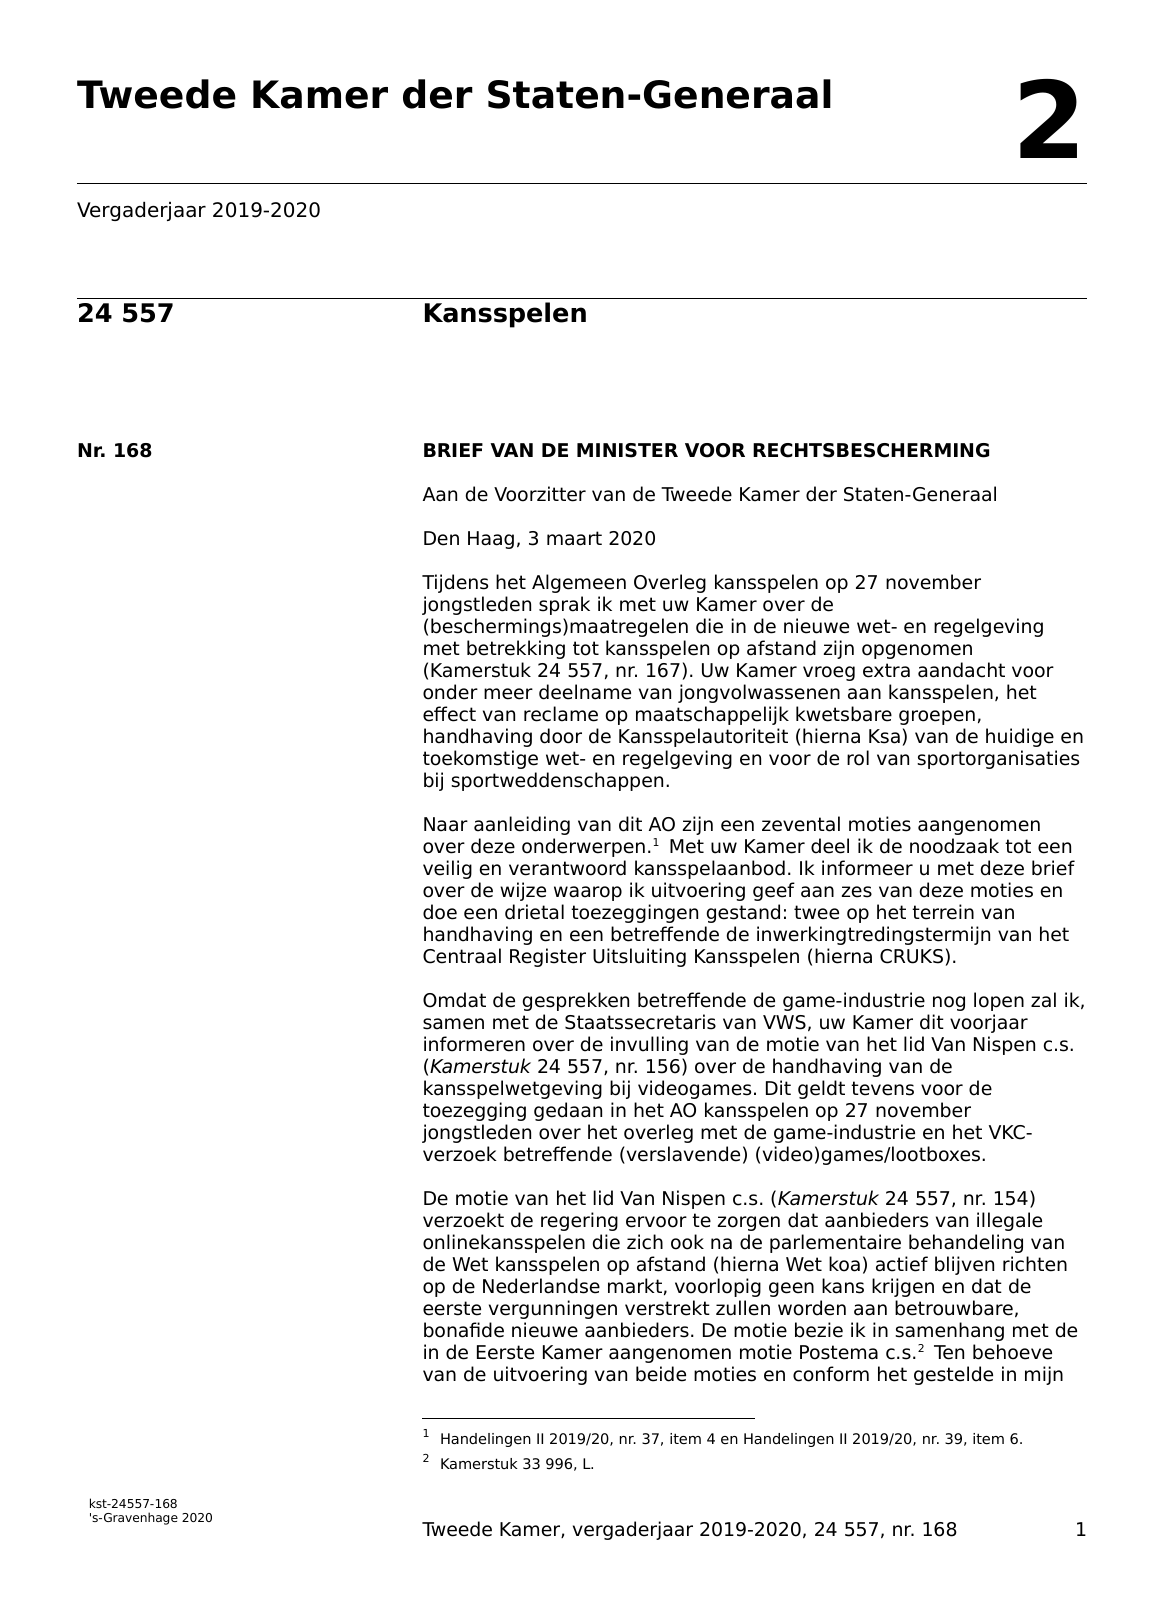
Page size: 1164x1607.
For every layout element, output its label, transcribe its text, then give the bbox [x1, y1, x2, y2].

text Handelingen II 2019/20, nr. 37, item 4 en Handelingen II 2019/20, nr. 39, item 6. [422, 1427, 1087, 1449]
table_cell Vergaderjaar 2019-2020 [77, 184, 1087, 298]
text Naar aanleiding van dit AO zijn een zevental moties aangenomen over deze onderwerpen. Met uw Kamer deel ik de noodzaak tot een veilig en verantwoord kansspelaanbod. Ik informeer u met deze brief over de wijze waarop ik uitvoering geef aan zes van deze moties en doe een drietal toezeggingen gestand: twee op het terrein van handhaving en een betreffende de inwerkingtredingstermijn van het Centraal Register Uitsluiting Kansspelen (hierna CRUKS). [422, 814, 1087, 968]
subtitle 24 557 Kansspelen [77, 299, 1087, 329]
text Tijdens het Algemeen Overleg kansspelen op 27 november jongstleden sprak ik met uw Kamer over de (beschermings)maatregelen die in de nieuwe wet- en regelgeving met betrekking tot kansspelen op afstand zijn opgenomen (Kamerstuk 24 557, nr. 167). Uw Kamer vroeg extra aandacht voor onder meer deelname van jongvolwassenen aan kansspelen, het effect van reclame op maatschappelijk kwetsbare groepen, handhaving door de Kansspelautoriteit (hierna Ksa) van de huidige en toekomstige wet- en regelgeving en voor de rol van sportorganisaties bij sportweddenschappen. [422, 572, 1087, 792]
text Aan de Voorzitter van de Tweede Kamer der Staten-Generaal [422, 484, 1087, 506]
table_header Tweede Kamer der Staten-Generaal [77, 59, 886, 183]
text Kamerstuk 33 996, L. [422, 1452, 1087, 1474]
table_header 2 [886, 59, 1087, 183]
text kst-24557-168 [88, 1497, 323, 1511]
text De motie van het lid Van Nispen c.s. (Kamerstuk 24 557, nr. 154) verzoekt de regering ervoor te zorgen dat aanbieders van illegale onlinekansspelen die zich ook na de parlementaire behandeling van de Wet kansspelen op afstand (hierna Wet koa) actief blijven richten op de Nederlandse markt, voorlopig geen kans krijgen en dat de eerste vergunningen verstrekt zullen worden aan betrouwbare, bonafide nieuwe aanbieders. De motie bezie ik in samenhang met de in de Eerste Kamer aangenomen motie Postema c.s. Ten behoeve van de uitvoering van beide moties en conform het gestelde in mijn [422, 1188, 1087, 1386]
text 's-Gravenhage 2020 [88, 1511, 323, 1525]
text Den Haag, 3 maart 2020 [422, 528, 1087, 550]
subtitle Nr. 168 BRIEF VAN DE MINISTER VOOR RECHTSBESCHERMING [77, 440, 1087, 462]
text Omdat de gesprekken betreffende de game-industrie nog lopen zal ik, samen met de Staatssecretaris van VWS, uw Kamer dit voorjaar informeren over de invulling van de motie van het lid Van Nispen c.s. (Kamerstuk 24 557, nr. 156) over de handhaving van de kansspelwetgeving bij videogames. Dit geldt tevens voor de toezegging gedaan in het AO kansspelen op 27 november jongstleden over het overleg met de game-industrie en het VKC-verzoek betreffende (verslavende) (video)games/lootboxes. [422, 990, 1087, 1166]
